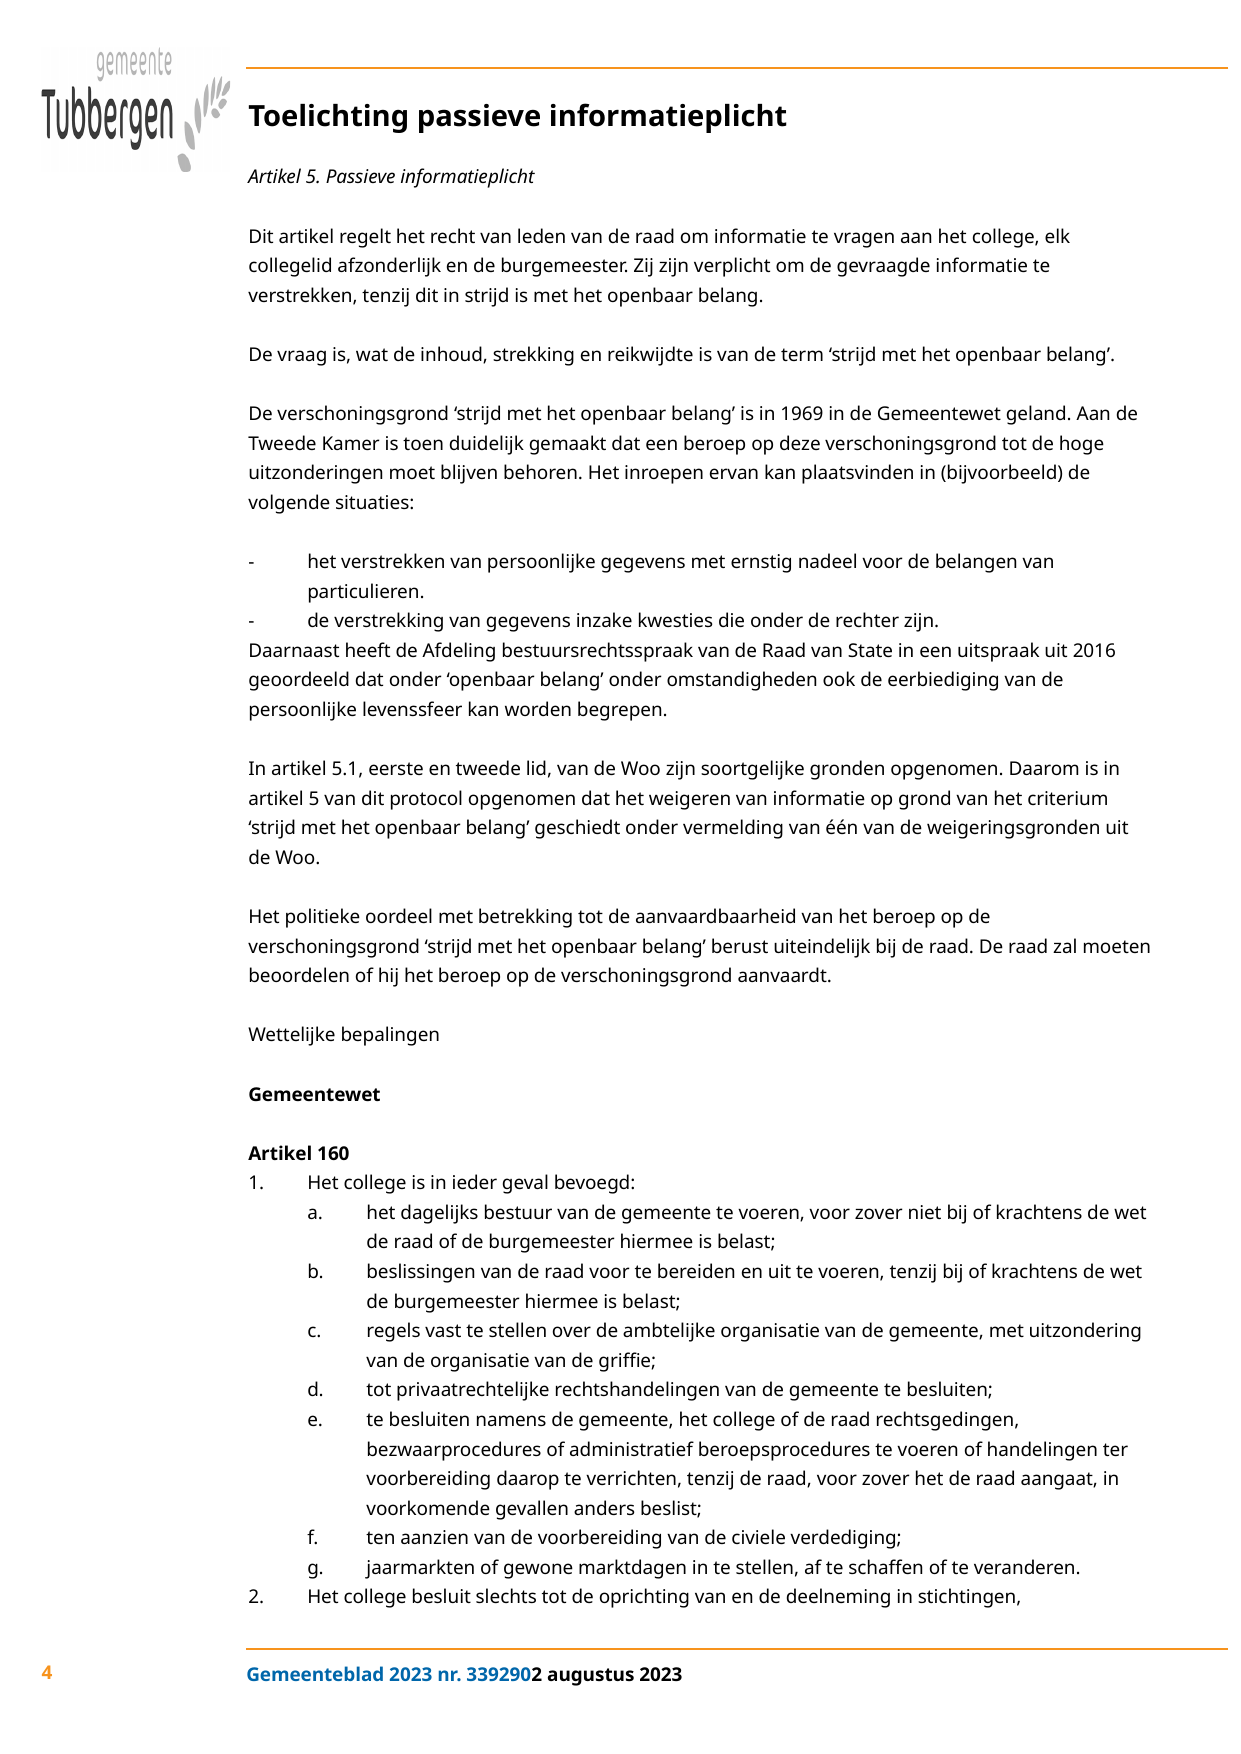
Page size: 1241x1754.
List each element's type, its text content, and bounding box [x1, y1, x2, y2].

list het verstrekken van persoonlijke gegevens met ernstig nadeel voor de belangen van particulieren. [248, 548, 1152, 603]
text Gemeentewet [248, 1081, 1152, 1106]
text Dit artikel regelt het recht van leden van de raad om informatie te vragen aan het college, elk collegelid afzonderlijk en de burgemeester. Zij zijn verplicht om de gevraagde informatie te verstrekken, tenzij dit in strijd is met het openbaar belang. [248, 223, 1152, 308]
list beslissingen van de raad voor te bereiden en uit te voeren, tenzij bij of krachtens de wet de burgemeester hiermee is belast; [307, 1258, 1152, 1313]
text Artikel 5. Passieve informatieplicht [248, 164, 1152, 189]
picture [41, 47, 231, 172]
list ten aanzien van de voorbereiding van de civiele verdediging; [307, 1524, 1152, 1550]
text In artikel 5.1, eerste en tweede lid, van de Woo zijn soortgelijke gronden opgenomen. Daarom is in artikel 5 van dit protocol opgenomen dat het weigeren van informatie op grond van het criterium ‘strijd met het openbaar belang’ geschiedt onder vermelding van één van de weigeringsgronden uit de Woo. [248, 755, 1152, 870]
text De vraag is, wat de inhoud, strekking en reikwijdte is van de term ‘strijd met het openbaar belang’. [248, 341, 1152, 367]
list Het college besluit slechts tot de oprichting van en de deelneming in stichtingen, [248, 1584, 1152, 1609]
list regels vast te stellen over de ambtelijke organisatie van de gemeente, met uitzondering van de organisatie van de griffie; [307, 1317, 1152, 1373]
list Het college is in ieder geval bevoegd: [248, 1169, 1152, 1195]
text Daarnaast heeft de Afdeling bestuursrechtsspraak van de Raad van State in een uitspraak uit 2016 geoordeeld dat onder ‘openbaar belang’ onder omstandigheden ook de eerbiediging van de persoonlijke levenssfeer kan worden begrepen. [248, 637, 1152, 722]
list tot privaatrechtelijke rechtshandelingen van de gemeente te besluiten; [307, 1377, 1152, 1402]
list de verstrekking van gegevens inzake kwesties die onder de rechter zijn. [248, 607, 1152, 633]
text De verschoningsgrond ‘strijd met het openbaar belang’ is in 1969 in de Gemeentewet geland. Aan de Tweede Kamer is toen duidelijk gemaakt dat een beroep op deze verschoningsgrond tot de hoge uitzonderingen moet blijven behoren. Het inroepen ervan kan plaatsvinden in (bijvoorbeeld) de volgende situaties: [248, 400, 1152, 515]
list het dagelijks bestuur van de gemeente te voeren, voor zover niet bij of krachtens de wet de raad of de burgemeester hiermee is belast; [307, 1199, 1152, 1254]
text Artikel 160 [248, 1140, 1152, 1166]
list jaarmarkten of gewone marktdagen in te stellen, af te schaffen of te veranderen. [307, 1554, 1152, 1580]
text Toelichting passieve informatieplicht [248, 95, 1152, 134]
text Het politieke oordeel met betrekking tot de aanvaardbaarheid van het beroep op de verschoningsgrond ‘strijd met het openbaar belang’ berust uiteindelijk bij de raad. De raad zal moeten beoordelen of hij het beroep op de verschoningsgrond aanvaardt. [248, 903, 1152, 988]
text Wettelijke bepalingen [248, 1022, 1152, 1047]
list te besluiten namens de gemeente, het college of de raad rechtsgedingen, bezwaarprocedures of administratief beroepsprocedures te voeren of handelingen ter voorbereiding daarop te verrichten, tenzij de raad, voor zover het de raad aangaat, in voorkomende gevallen anders beslist; [307, 1406, 1152, 1521]
